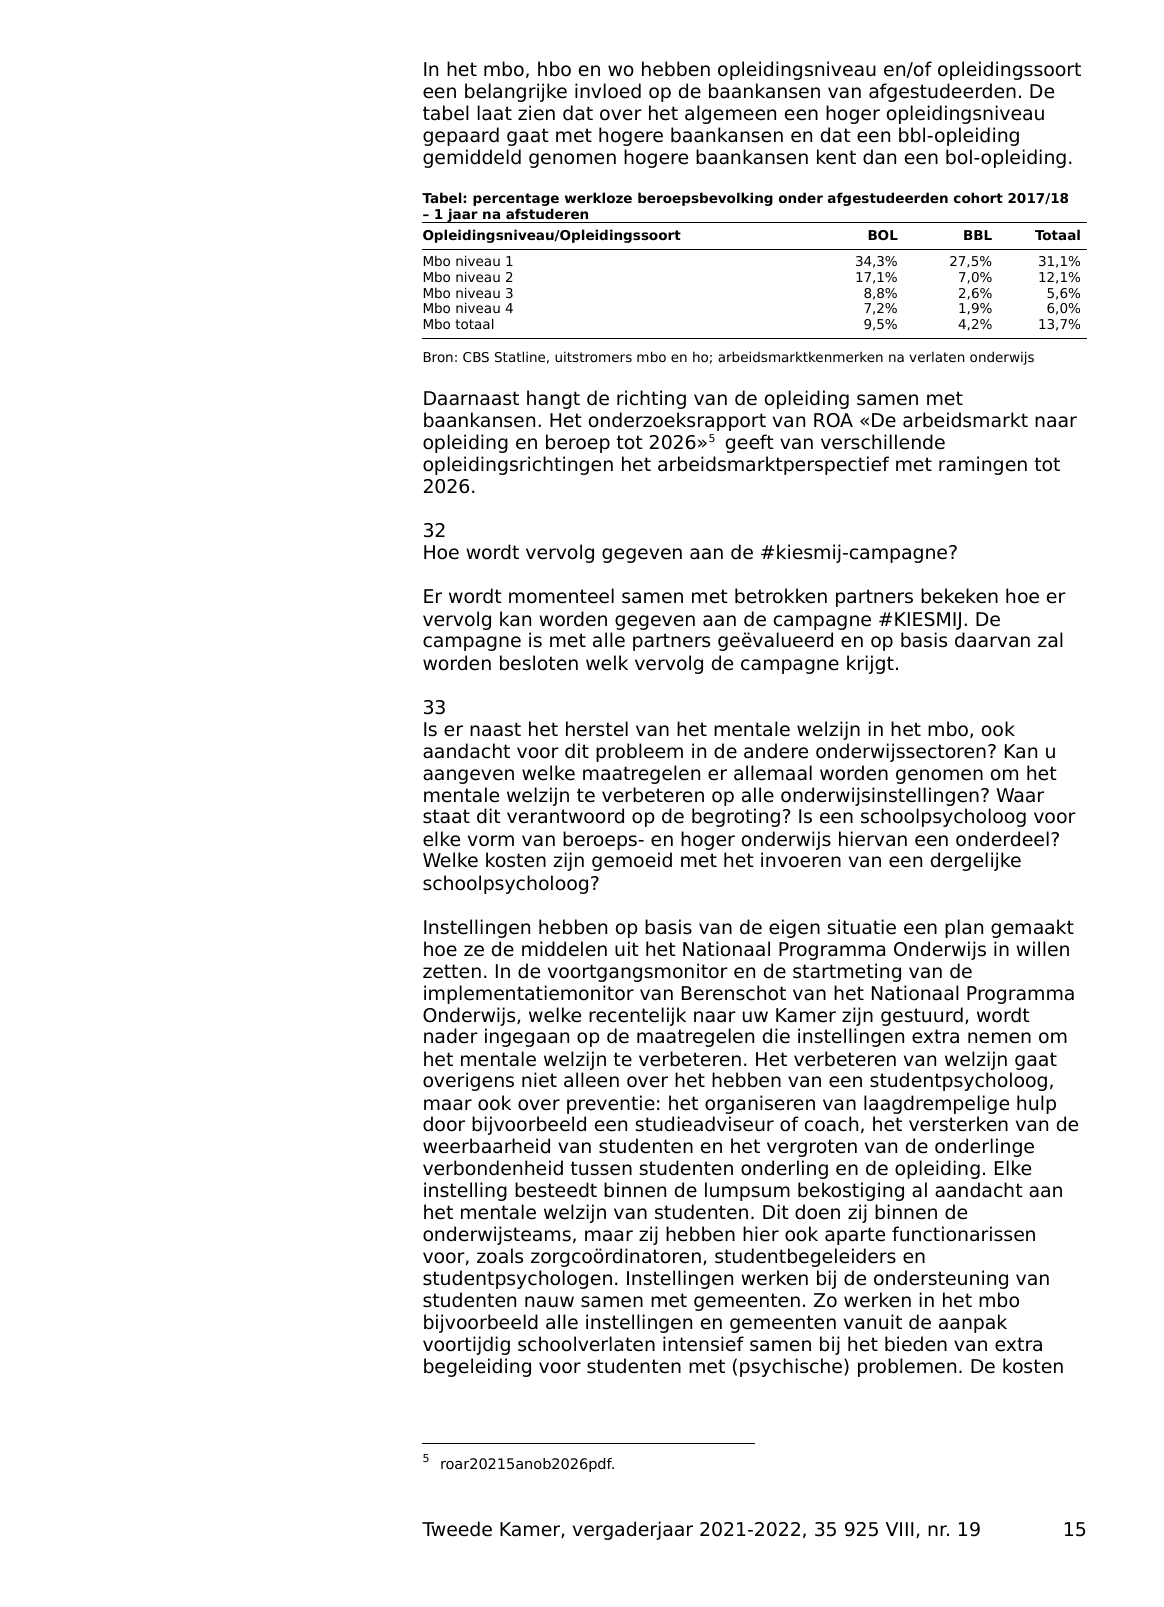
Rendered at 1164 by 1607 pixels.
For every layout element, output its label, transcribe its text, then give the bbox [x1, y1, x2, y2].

table_cell Mbo niveau 4 [422, 301, 809, 317]
table_cell Mbo niveau 1 [422, 250, 809, 270]
table_cell 31,1% [998, 250, 1087, 270]
table_cell Mbo niveau 3 [422, 286, 809, 301]
table_cell 8,8% [809, 286, 903, 301]
table_cell 9,5% [809, 317, 903, 337]
table_header Tabel: percentage werkloze beroepsbevolking onder afgestudeerden cohort 2017/18 – 1 jaar na afstuderen [422, 191, 1087, 222]
table_cell 1,9% [904, 301, 998, 317]
text roar20215anob2026pdf. [422, 1452, 1087, 1474]
table_cell BBL [904, 223, 998, 248]
table_cell Mbo niveau 2 [422, 270, 809, 286]
table_cell 4,2% [904, 317, 998, 337]
text Is er naast het herstel van het mentale welzijn in het mbo, ook aandacht voor dit probleem in de andere onderwijssectoren? Kan u aangeven welke maatregelen er allemaal worden genomen om het mentale welzijn te verbeteren op alle onderwijsinstellingen? Waar staat dit verantwoord op de begroting? Is een schoolpsycholoog voor elke vorm van beroeps- en hoger onderwijs hiervan een onderdeel? Welke kosten zijn gemoeid met het invoeren van een dergelijke schoolpsycholoog? [422, 718, 1087, 894]
table_cell Mbo totaal [422, 317, 809, 337]
table_cell 34,3% [809, 250, 903, 270]
table_cell 13,7% [998, 317, 1087, 337]
table_cell 12,1% [998, 270, 1087, 286]
text Hoe wordt vervolg gegeven aan de #kiesmij-campagne? [422, 542, 1087, 564]
text Instellingen hebben op basis van de eigen situatie een plan gemaakt hoe ze de middelen uit het Nationaal Programma Onderwijs in willen zetten. In de voortgangsmonitor en de startmeting van de implementatiemonitor van Berenschot van het Nationaal Programma Onderwijs, welke recentelijk naar uw Kamer zijn gestuurd, wordt nader ingegaan op de maatregelen die instellingen extra nemen om het mentale welzijn te verbeteren. Het verbeteren van welzijn gaat overigens niet alleen over het hebben van een studentpsycholoog, maar ook over preventie: het organiseren van laagdrempelige hulp door bijvoorbeeld een studieadviseur of coach, het versterken van de weerbaarheid van studenten en het vergroten van de onderlinge verbondenheid tussen studenten onderling en de opleiding. Elke instelling besteedt binnen de lumpsum bekostiging al aandacht aan het mentale welzijn van studenten. Dit doen zij binnen de onderwijsteams, maar zij hebben hier ook aparte functionarissen voor, zoals zorgcoördinatoren, studentbegeleiders en studentpsychologen. Instellingen werken bij de ondersteuning van studenten nauw samen met gemeenten. Zo werken in het mbo bijvoorbeeld alle instellingen en gemeenten vanuit de aanpak voortijdig schoolverlaten intensief samen bij het bieden van extra begeleiding voor studenten met (psychische) problemen. De kosten [422, 917, 1087, 1378]
table_cell 17,1% [809, 270, 903, 286]
table_cell 7,0% [904, 270, 998, 286]
table_cell Opleidingsniveau/Opleidingssoort [422, 223, 809, 248]
table_cell Totaal [998, 223, 1087, 248]
table_cell Bron: CBS Statline, uitstromers mbo en ho; arbeidsmarktkenmerken na verlaten onderwijs [422, 339, 1087, 366]
text 33 [422, 697, 1087, 718]
table_cell 6,0% [998, 301, 1087, 317]
table_cell 27,5% [904, 250, 998, 270]
table_cell 2,6% [904, 286, 998, 301]
text In het mbo, hbo en wo hebben opleidingsniveau en/of opleidingssoort een belangrijke invloed op de baankansen van afgestudeerden. De tabel laat zien dat over het algemeen een hoger opleidingsniveau gepaard gaat met hogere baankansen en dat een bbl-opleiding gemiddeld genomen hogere baankansen kent dan een bol-opleiding. [422, 59, 1087, 169]
table_cell 7,2% [809, 301, 903, 317]
table_cell 5,6% [998, 286, 1087, 301]
text Er wordt momenteel samen met betrokken partners bekeken hoe er vervolg kan worden gegeven aan de campagne #KIESMIJ. De campagne is met alle partners geëvalueerd en op basis daarvan zal worden besloten welk vervolg de campagne krijgt. [422, 586, 1087, 674]
text 32 [422, 520, 1087, 542]
table_cell BOL [809, 223, 903, 248]
text Daarnaast hangt de richting van de opleiding samen met baankansen. Het onderzoeksrapport van ROA «De arbeidsmarkt naar opleiding en beroep tot 2026» geeft van verschillende opleidingsrichtingen het arbeidsmarktperspectief met ramingen tot 2026. [422, 388, 1087, 498]
